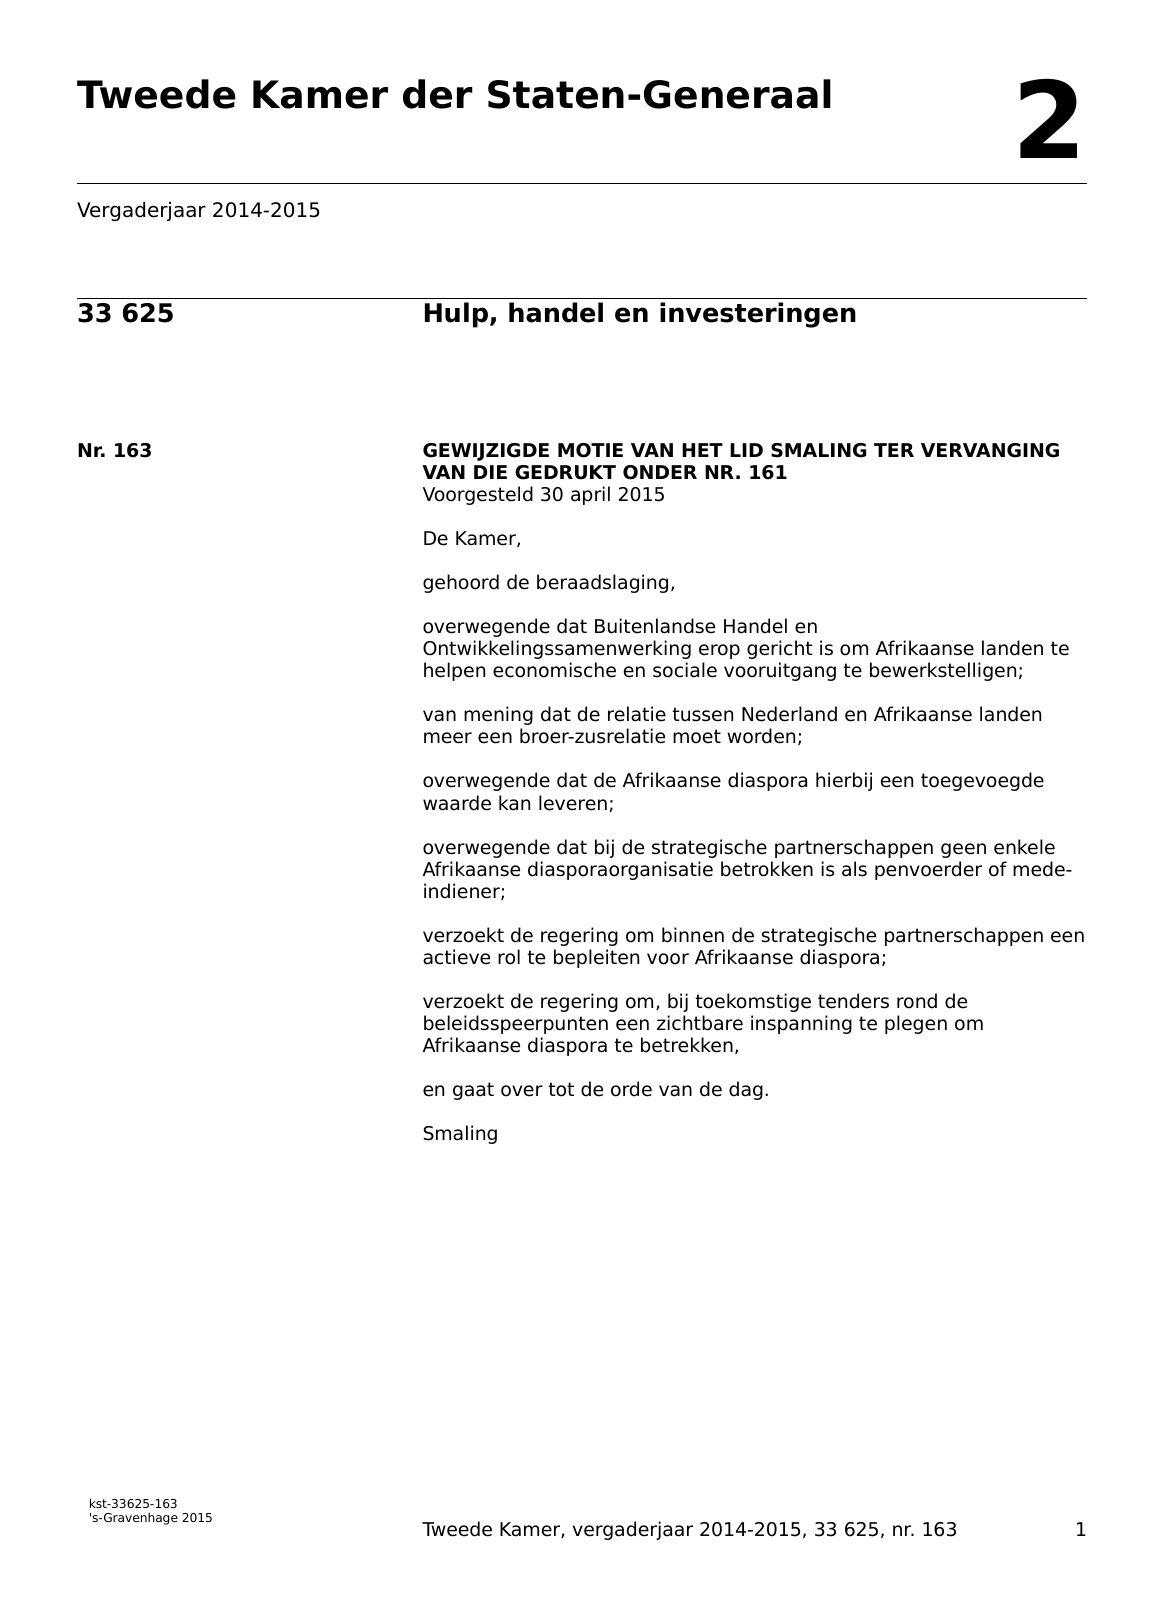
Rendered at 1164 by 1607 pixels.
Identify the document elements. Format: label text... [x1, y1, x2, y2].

table_cell Vergaderjaar 2014-2015 [77, 184, 1087, 298]
text Voorgesteld 30 april 2015 [422, 484, 1087, 506]
text overwegende dat bij de strategische partnerschappen geen enkele Afrikaanse diasporaorganisatie betrokken is als penvoerder of mede-indiener; [422, 837, 1087, 902]
text kst-33625-163 [88, 1497, 323, 1511]
subtitle Nr. 163 GEWIJZIGDE MOTIE VAN HET LID SMALING TER VERVANGING VAN DIE GEDRUKT ONDER NR. 161 [77, 440, 1087, 484]
subtitle 33 625 Hulp, handel en investeringen [77, 299, 1087, 329]
text verzoekt de regering om binnen de strategische partnerschappen een actieve rol te bepleiten voor Afrikaanse diaspora; [422, 925, 1087, 969]
text 's-Gravenhage 2015 [88, 1511, 323, 1525]
text overwegende dat Buitenlandse Handel en Ontwikkelingssamenwerking erop gericht is om Afrikaanse landen te helpen economische en sociale vooruitgang te bewerkstelligen; [422, 616, 1087, 682]
table_header 2 [886, 59, 1087, 183]
text gehoord de beraadslaging, [422, 572, 1087, 594]
table_header Tweede Kamer der Staten-Generaal [77, 59, 886, 183]
text Smaling [422, 1123, 1087, 1145]
text overwegende dat de Afrikaanse diaspora hierbij een toegevoegde waarde kan leveren; [422, 770, 1087, 814]
text van mening dat de relatie tussen Nederland en Afrikaanse landen meer een broer-zusrelatie moet worden; [422, 704, 1087, 748]
text verzoekt de regering om, bij toekomstige tenders rond de beleidsspeerpunten een zichtbare inspanning te plegen om Afrikaanse diaspora te betrekken, [422, 991, 1087, 1057]
text en gaat over tot de orde van de dag. [422, 1079, 1087, 1101]
text De Kamer, [422, 528, 1087, 550]
